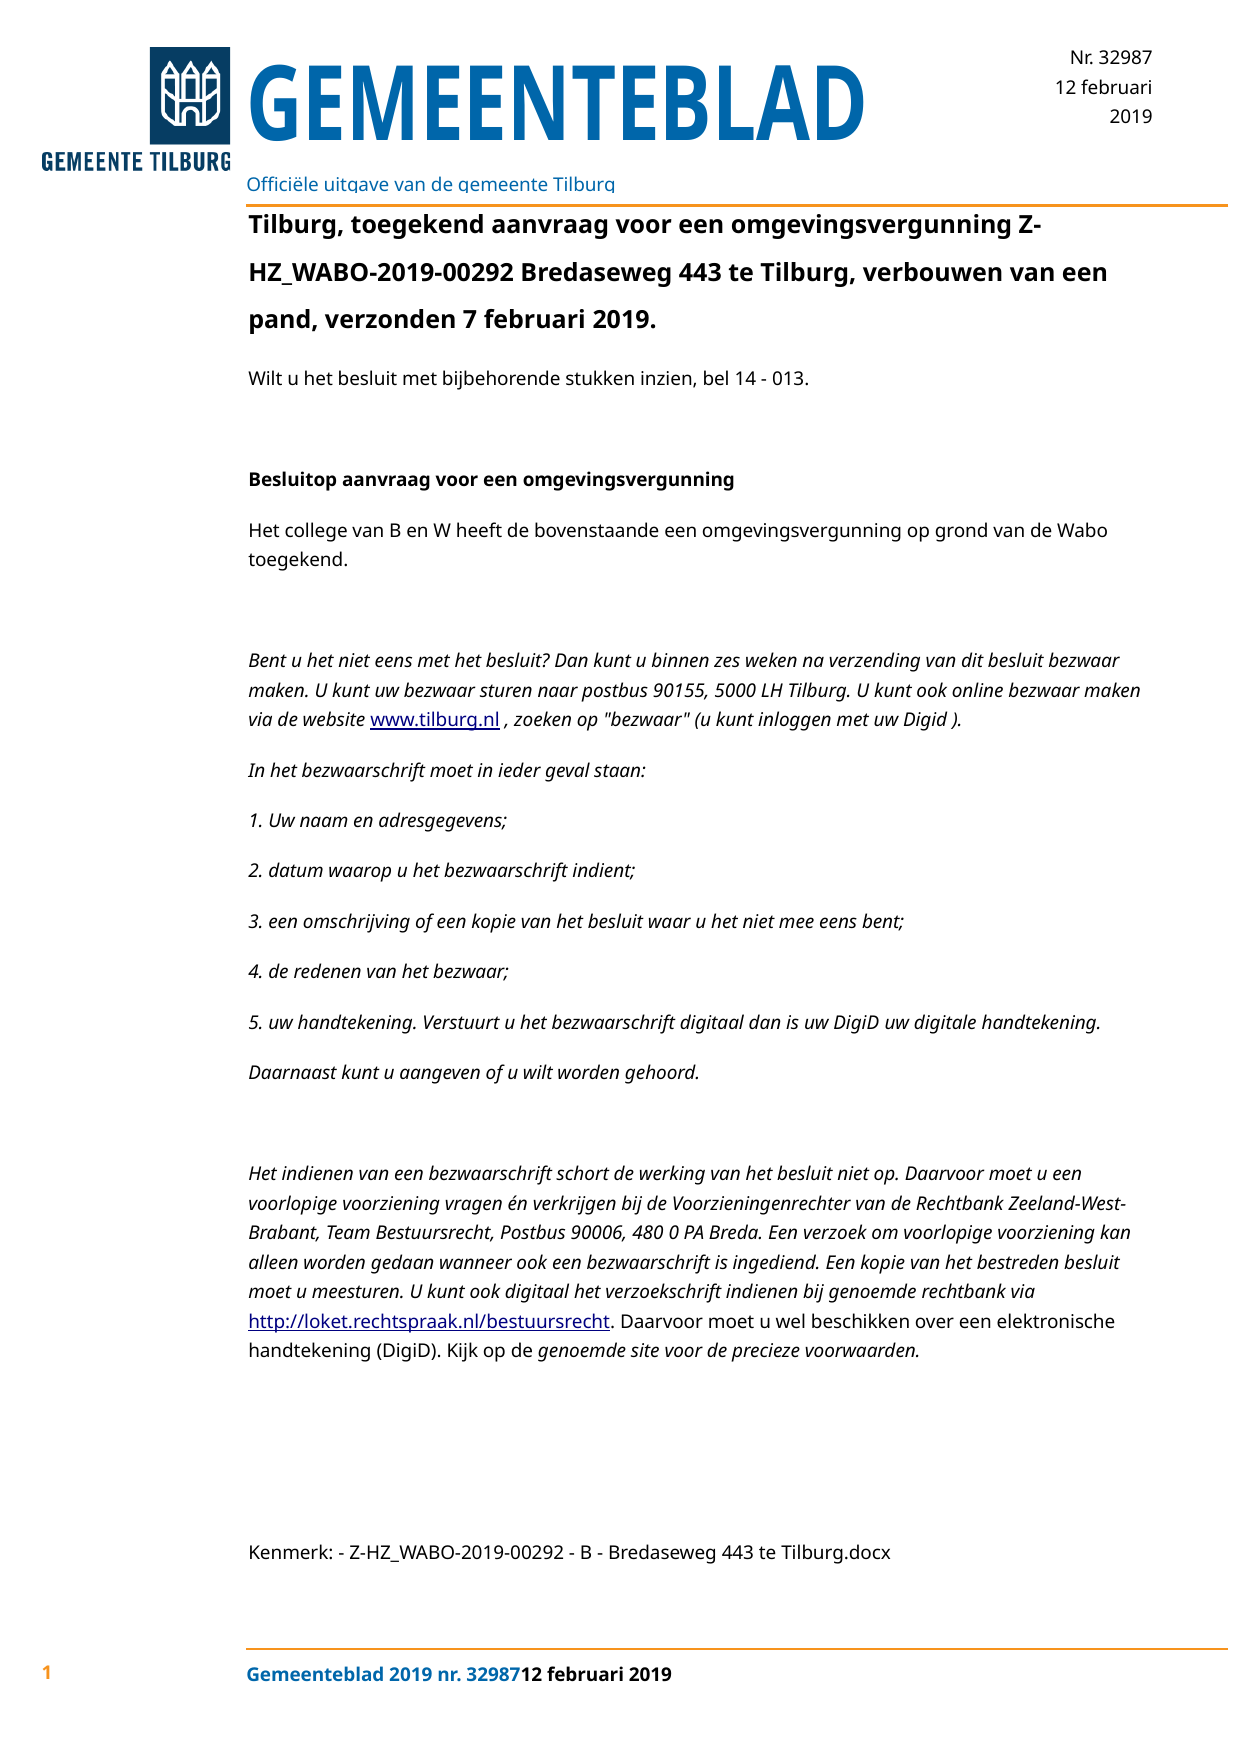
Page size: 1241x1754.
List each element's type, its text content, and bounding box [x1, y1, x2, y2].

text In het bezwaarschrift moet in ieder geval staan: [248, 757, 1152, 782]
text Kenmerk: - Z-HZ_WABO-2019-00292 - B - Bredaseweg 443 te Tilburg.docx [248, 1539, 1152, 1565]
text Bent u het niet eens met het besluit? Dan kunt u binnen zes weken na verzending van dit besluit bezwaar maken. U kunt uw bezwaar sturen naar postbus 90155, 5000 LH Tilburg. U kunt ook online bezwaar maken via de website www.tilburg.nl , zoeken op "bezwaar" (u kunt inloggen met uw Digid ). [248, 647, 1152, 732]
text Wilt u het besluit met bijbehorende stukken inzien, bel 14 - 013. [248, 366, 1152, 391]
text Tilburg, toegekend aanvraag voor een omgevingsvergunning Z-HZ_WABO-2019-00292 Bredaseweg 443 te Tilburg, verbouwen van een pand, verzonden 7 februari 2019. [248, 207, 1152, 336]
picture [41, 47, 231, 172]
text Besluitop aanvraag voor een omgevingsvergunning [248, 466, 1152, 492]
text Het indienen van een bezwaarschrift schort de werking van het besluit niet op. Daarvoor moet u een voorlopige voorziening vragen én verkrijgen bij de Voorzieningenrechter van de Rechtbank Zeeland-West-Brabant, Team Bestuursrecht, Postbus 90006, 480 0 PA Breda. Een verzoek om voorlopige voorziening kan alleen worden gedaan wanneer ook een bezwaarschrift is ingediend. Een kopie van het bestreden besluit moet u meesturen. U kunt ook digitaal het verzoekschrift indienen bij genoemde rechtbank via http://loket.rechtspraak.nl/bestuursrecht. Daarvoor moet u wel beschikken over een elektronische handtekening (DigiD). Kijk op de genoemde site voor de precieze voorwaarden. [248, 1160, 1152, 1363]
text 2. datum waarop u het bezwaarschrift indient; [248, 858, 1152, 883]
text Het college van B en W heeft de bovenstaande een omgevingsvergunning op grond van de Wabo toegekend. [248, 517, 1152, 572]
text 5. uw handtekening. Verstuurt u het bezwaarschrift digitaal dan is uw DigiD uw digitale handtekening. [248, 1009, 1152, 1034]
text 3. een omschrijving of een kopie van het besluit waar u het niet mee eens bent; [248, 908, 1152, 934]
text 1. Uw naam en adresgegevens; [248, 807, 1152, 833]
text 4. de redenen van het bezwaar; [248, 958, 1152, 984]
text Daarnaast kunt u aangeven of u wilt worden gehoord. [248, 1059, 1152, 1085]
